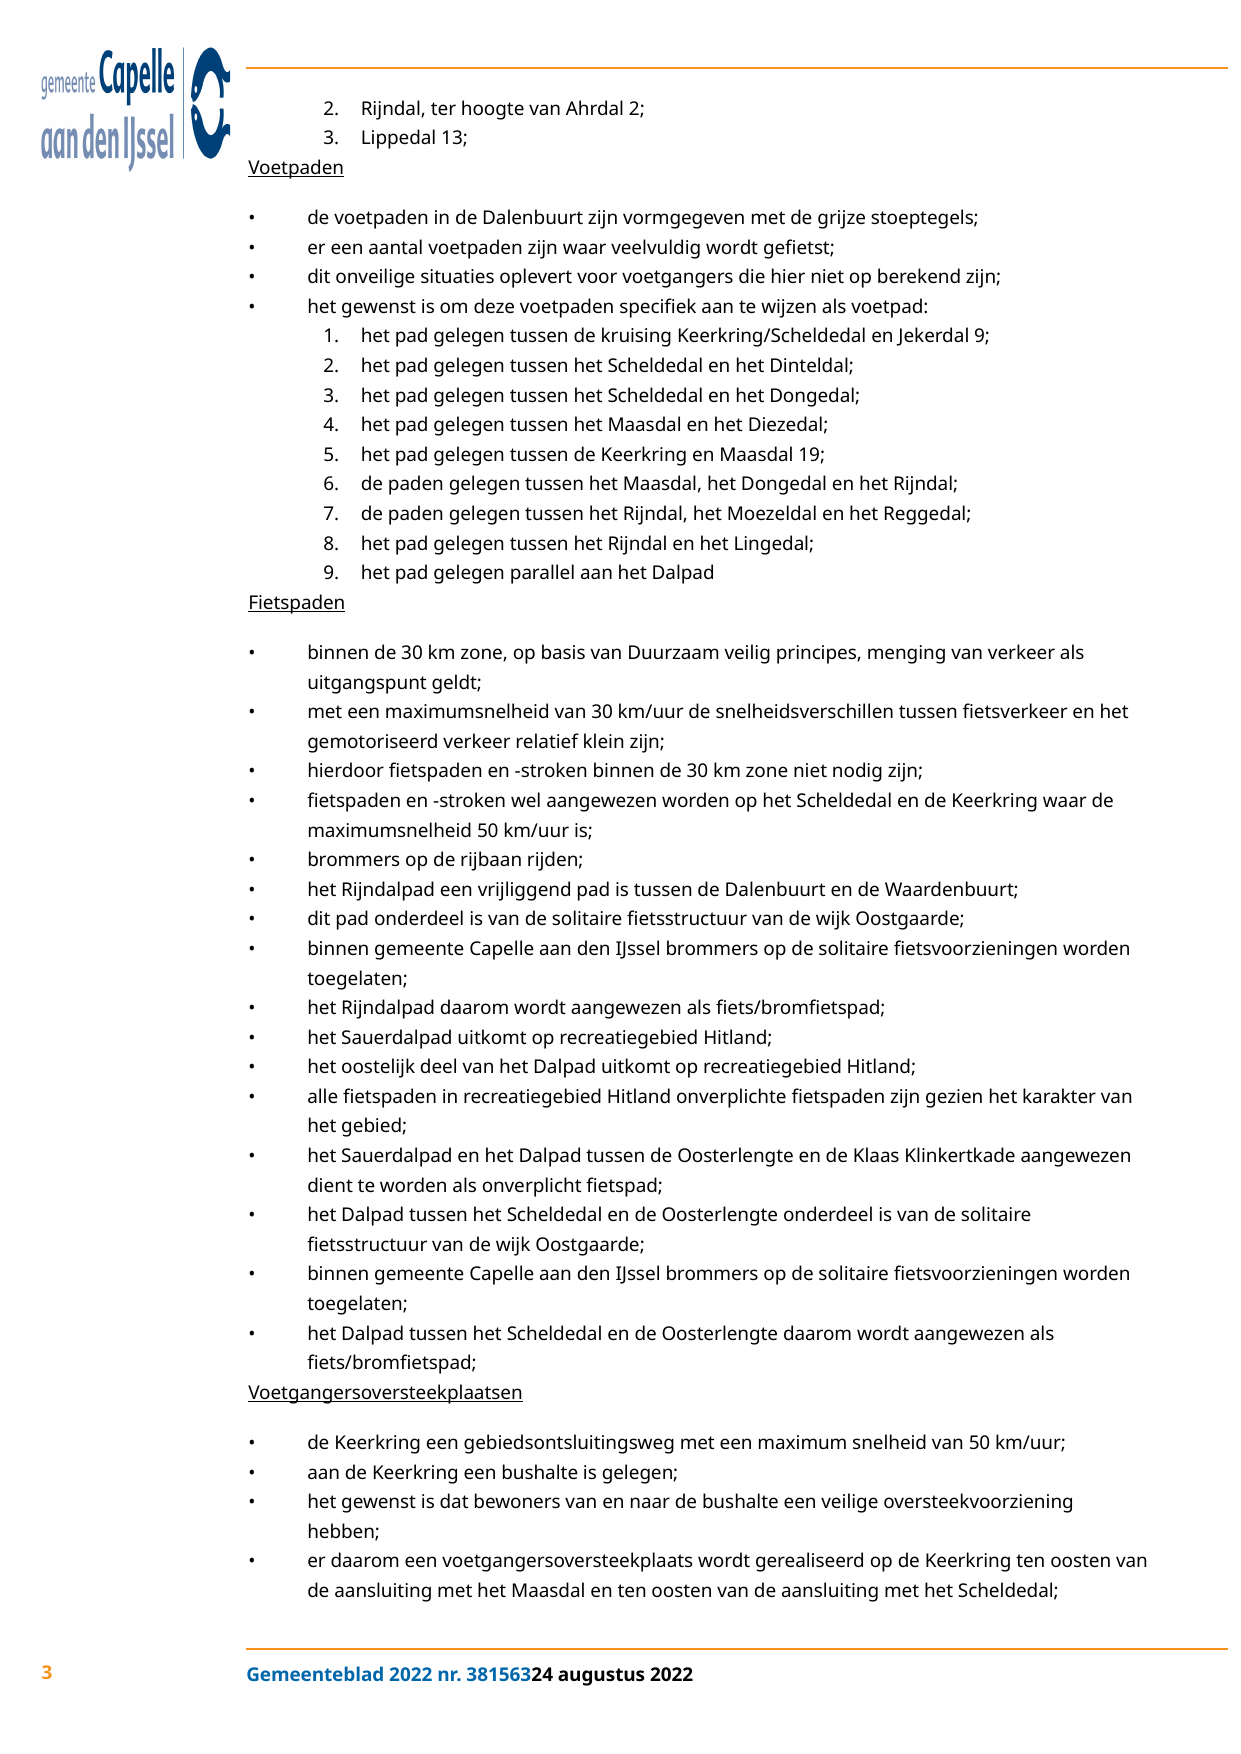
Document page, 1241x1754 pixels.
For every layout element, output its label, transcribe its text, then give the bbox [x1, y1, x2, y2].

list aan de Keerkring een bushalte is gelegen; [248, 1459, 1152, 1485]
list binnen gemeente Capelle aan den IJssel brommers op de solitaire fietsvoorzieningen worden toegelaten; [248, 935, 1152, 991]
list dit onveilige situaties oplevert voor voetgangers die hier niet op berekend zijn; [248, 263, 1152, 289]
picture [41, 47, 231, 172]
list het gewenst is dat bewoners van en naar de bushalte een veilige oversteekvoorziening hebben; [248, 1488, 1152, 1544]
list de paden gelegen tussen het Maasdal, het Dongedal en het Rijndal; [323, 471, 1152, 496]
list het pad gelegen tussen het Rijndal en het Lingedal; [323, 530, 1152, 556]
list binnen gemeente Capelle aan den IJssel brommers op de solitaire fietsvoorzieningen worden toegelaten; [248, 1261, 1152, 1316]
list het pad gelegen tussen het Scheldedal en het Dongedal; [323, 382, 1152, 408]
list er een aantal voetpaden zijn waar veelvuldig wordt gefietst; [248, 234, 1152, 260]
list het Rijndalpad daarom wordt aangewezen als fiets/bromfietspad; [248, 994, 1152, 1020]
list de voetpaden in de Dalenbuurt zijn vormgegeven met de grijze stoeptegels; [248, 204, 1152, 230]
list hierdoor fietspaden en -stroken binnen de 30 km zone niet nodig zijn; [248, 758, 1152, 783]
list alle fietspaden in recreatiegebied Hitland onverplichte fietspaden zijn gezien het karakter van het gebied; [248, 1083, 1152, 1138]
list het Sauerdalpad en het Dalpad tussen de Oosterlengte en de Klaas Klinkertkade aangewezen dient te worden als onverplicht fietspad; [248, 1142, 1152, 1198]
list het Rijndalpad een vrijliggend pad is tussen de Dalenbuurt en de Waardenbuurt; [248, 876, 1152, 902]
text Fietspaden [248, 589, 1152, 615]
list met een maximumsnelheid van 30 km/uur de snelheidsverschillen tussen fietsverkeer en het gemotoriseerd verkeer relatief klein zijn; [248, 698, 1152, 754]
text Voetgangersoversteekplaatsen [248, 1379, 1152, 1405]
list het pad gelegen tussen het Scheldedal en het Dinteldal; [323, 352, 1152, 378]
text Voetpaden [248, 154, 1152, 180]
list Lippedal 13; [323, 124, 1152, 150]
list dit pad onderdeel is van de solitaire fietsstructuur van de wijk Oostgaarde; [248, 906, 1152, 931]
list het Sauerdalpad uitkomt op recreatiegebied Hitland; [248, 1024, 1152, 1050]
list er daarom een voetgangersoversteekplaats wordt gerealiseerd op de Keerkring ten oosten van de aansluiting met het Maasdal en ten oosten van de aansluiting met het Scheldedal; [248, 1548, 1152, 1603]
list binnen de 30 km zone, op basis van Duurzaam veilig principes, menging van verkeer als uitgangspunt geldt; [248, 639, 1152, 695]
list Rijndal, ter hoogte van Ahrdal 2; [323, 95, 1152, 121]
list het pad gelegen tussen het Maasdal en het Diezedal; [323, 411, 1152, 437]
list het oostelijk deel van het Dalpad uitkomt op recreatiegebied Hitland; [248, 1053, 1152, 1079]
list het Dalpad tussen het Scheldedal en de Oosterlengte daarom wordt aangewezen als fiets/bromfietspad; [248, 1320, 1152, 1375]
list het pad gelegen parallel aan het Dalpad [323, 559, 1152, 585]
list het pad gelegen tussen de Keerkring en Maasdal 19; [323, 441, 1152, 467]
list de paden gelegen tussen het Rijndal, het Moezeldal en het Reggedal; [323, 500, 1152, 526]
list de Keerkring een gebiedsontsluitingsweg met een maximum snelheid van 50 km/uur; [248, 1429, 1152, 1455]
list het pad gelegen tussen de kruising Keerkring/Scheldedal en Jekerdal 9; [323, 323, 1152, 348]
list het Dalpad tussen het Scheldedal en de Oosterlengte onderdeel is van de solitaire fietsstructuur van de wijk Oostgaarde; [248, 1201, 1152, 1257]
list brommers op de rijbaan rijden; [248, 846, 1152, 872]
list fietspaden en -stroken wel aangewezen worden op het Scheldedal en de Keerkring waar de maximumsnelheid 50 km/uur is; [248, 787, 1152, 843]
list het gewenst is om deze voetpaden specifiek aan te wijzen als voetpad: [248, 293, 1152, 319]
